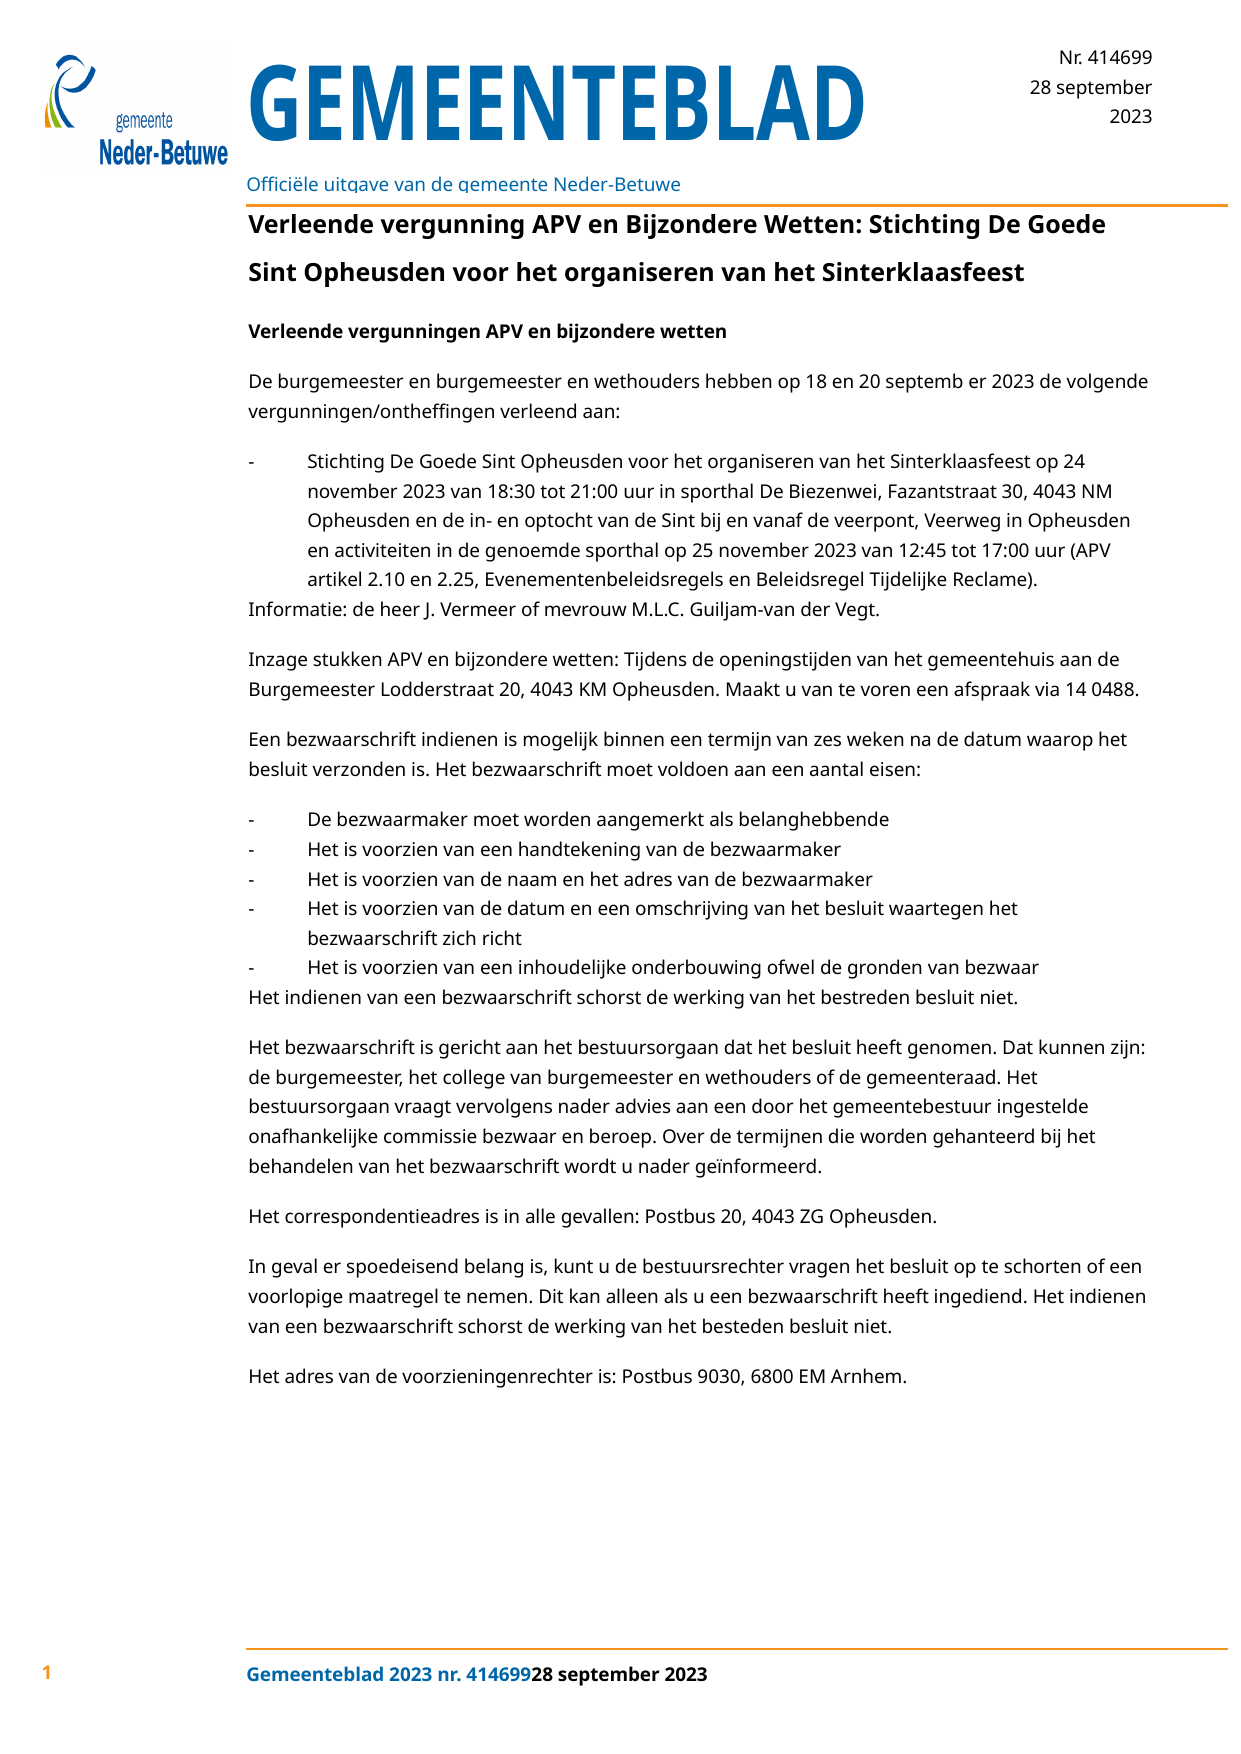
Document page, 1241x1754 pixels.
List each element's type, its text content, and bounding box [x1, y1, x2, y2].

list Stichting De Goede Sint Opheusden voor het organiseren van het Sinterklaasfeest op 24 november 2023 van 18:30 tot 21:00 uur in sporthal De Biezenwei, Fazantstraat 30, 4043 NM Opheusden en de in- en optocht van de Sint bij en vanaf de veerpont, Veerweg in Opheusden en activiteiten in de genoemde sporthal op 25 november 2023 van 12:45 tot 17:00 uur (APV artikel 2.10 en 2.25, Evenementenbeleidsregels en Beleidsregel Tijdelijke Reclame). [248, 448, 1152, 592]
list De bezwaarmaker moet worden aangemerkt als belanghebbende [248, 807, 1152, 832]
text Het bezwaarschrift is gericht aan het bestuursorgaan dat het besluit heeft genomen. Dat kunnen zijn: de burgemeester, het college van burgemeester en wethouders of de gemeenteraad. Het bestuursorgaan vraagt vervolgens nader advies aan een door het gemeentebestuur ingestelde onafhankelijke commissie bezwaar en beroep. Over de termijnen die worden gehanteerd bij het behandelen van het bezwaarschrift wordt u nader geïnformeerd. [248, 1034, 1152, 1179]
picture [41, 47, 231, 172]
text Het correspondentieadres is in alle gevallen: Postbus 20, 4043 ZG Opheusden. [248, 1203, 1152, 1229]
text In geval er spoedeisend belang is, kunt u de bestuursrechter vragen het besluit op te schorten of een voorlopige maatregel te nemen. Dit kan alleen als u een bezwaarschrift heeft ingediend. Het indienen van een bezwaarschrift schorst de werking van het besteden besluit niet. [248, 1254, 1152, 1339]
text Verleende vergunning APV en Bijzondere Wetten: Stichting De Goede Sint Opheusden voor het organiseren van het Sinterklaasfeest [248, 207, 1152, 288]
text Informatie: de heer J. Vermeer of mevrouw M.L.C. Guiljam-van der Vegt. [248, 596, 1152, 622]
text Het indienen van een bezwaarschrift schorst de werking van het bestreden besluit niet. [248, 984, 1152, 1010]
text Een bezwaarschrift indienen is mogelijk binnen een termijn van zes weken na de datum waarop het besluit verzonden is. Het bezwaarschrift moet voldoen aan een aantal eisen: [248, 727, 1152, 782]
text Inzage stukken APV en bijzondere wetten: Tijdens de openingstijden van het gemeentehuis aan de Burgemeester Lodderstraat 20, 4043 KM Opheusden. Maakt u van te voren een afspraak via 14 0488. [248, 647, 1152, 702]
list Het is voorzien van de naam en het adres van de bezwaarmaker [248, 866, 1152, 892]
list Het is voorzien van een handtekening van de bezwaarmaker [248, 836, 1152, 862]
list Het is voorzien van een inhoudelijke onderbouwing ofwel de gronden van bezwaar [248, 954, 1152, 980]
text Het adres van de voorzieningenrechter is: Postbus 9030, 6800 EM Arnhem. [248, 1363, 1152, 1389]
text De burgemeester en burgemeester en wethouders hebben op 18 en 20 septemb er 2023 de volgende vergunningen/ontheffingen verleend aan: [248, 368, 1152, 424]
text Verleende vergunningen APV en bijzondere wetten [248, 318, 1152, 344]
list Het is voorzien van de datum en een omschrijving van het besluit waartegen het bezwaarschrift zich richt [248, 895, 1152, 951]
